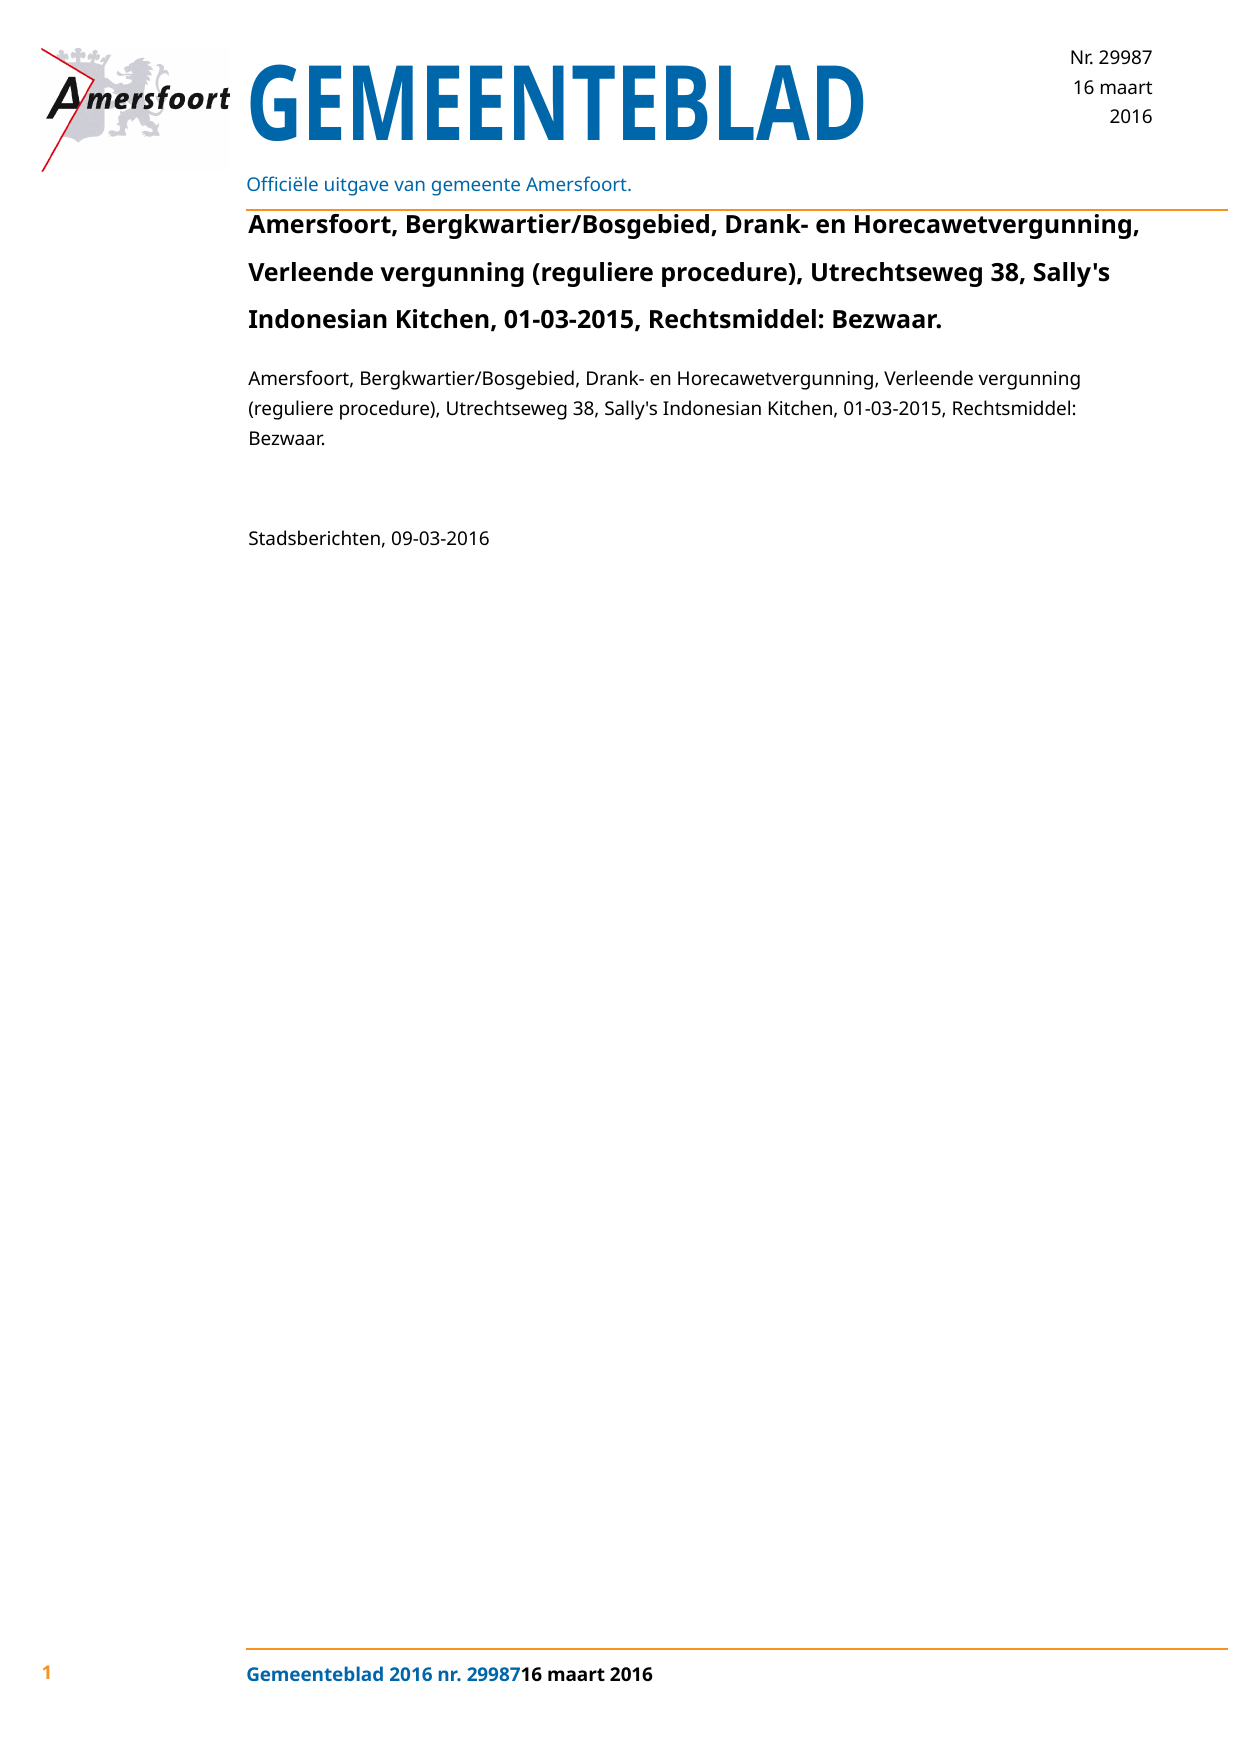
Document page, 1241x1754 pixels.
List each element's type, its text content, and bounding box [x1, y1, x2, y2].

text Amersfoort, Bergkwartier/Bosgebied, Drank- en Horecawetvergunning, Verleende vergunning (reguliere procedure), Utrechtseweg 38, Sally's Indonesian Kitchen, 01-03-2015, Rechtsmiddel: Bezwaar. [248, 211, 1152, 336]
text Amersfoort, Bergkwartier/Bosgebied, Drank- en Horecawetvergunning, Verleende vergunning (reguliere procedure), Utrechtseweg 38, Sally's Indonesian Kitchen, 01-03-2015, Rechtsmiddel: Bezwaar. [248, 366, 1152, 450]
text Stadsberichten, 09-03-2016 [248, 526, 1152, 551]
picture [41, 47, 231, 172]
